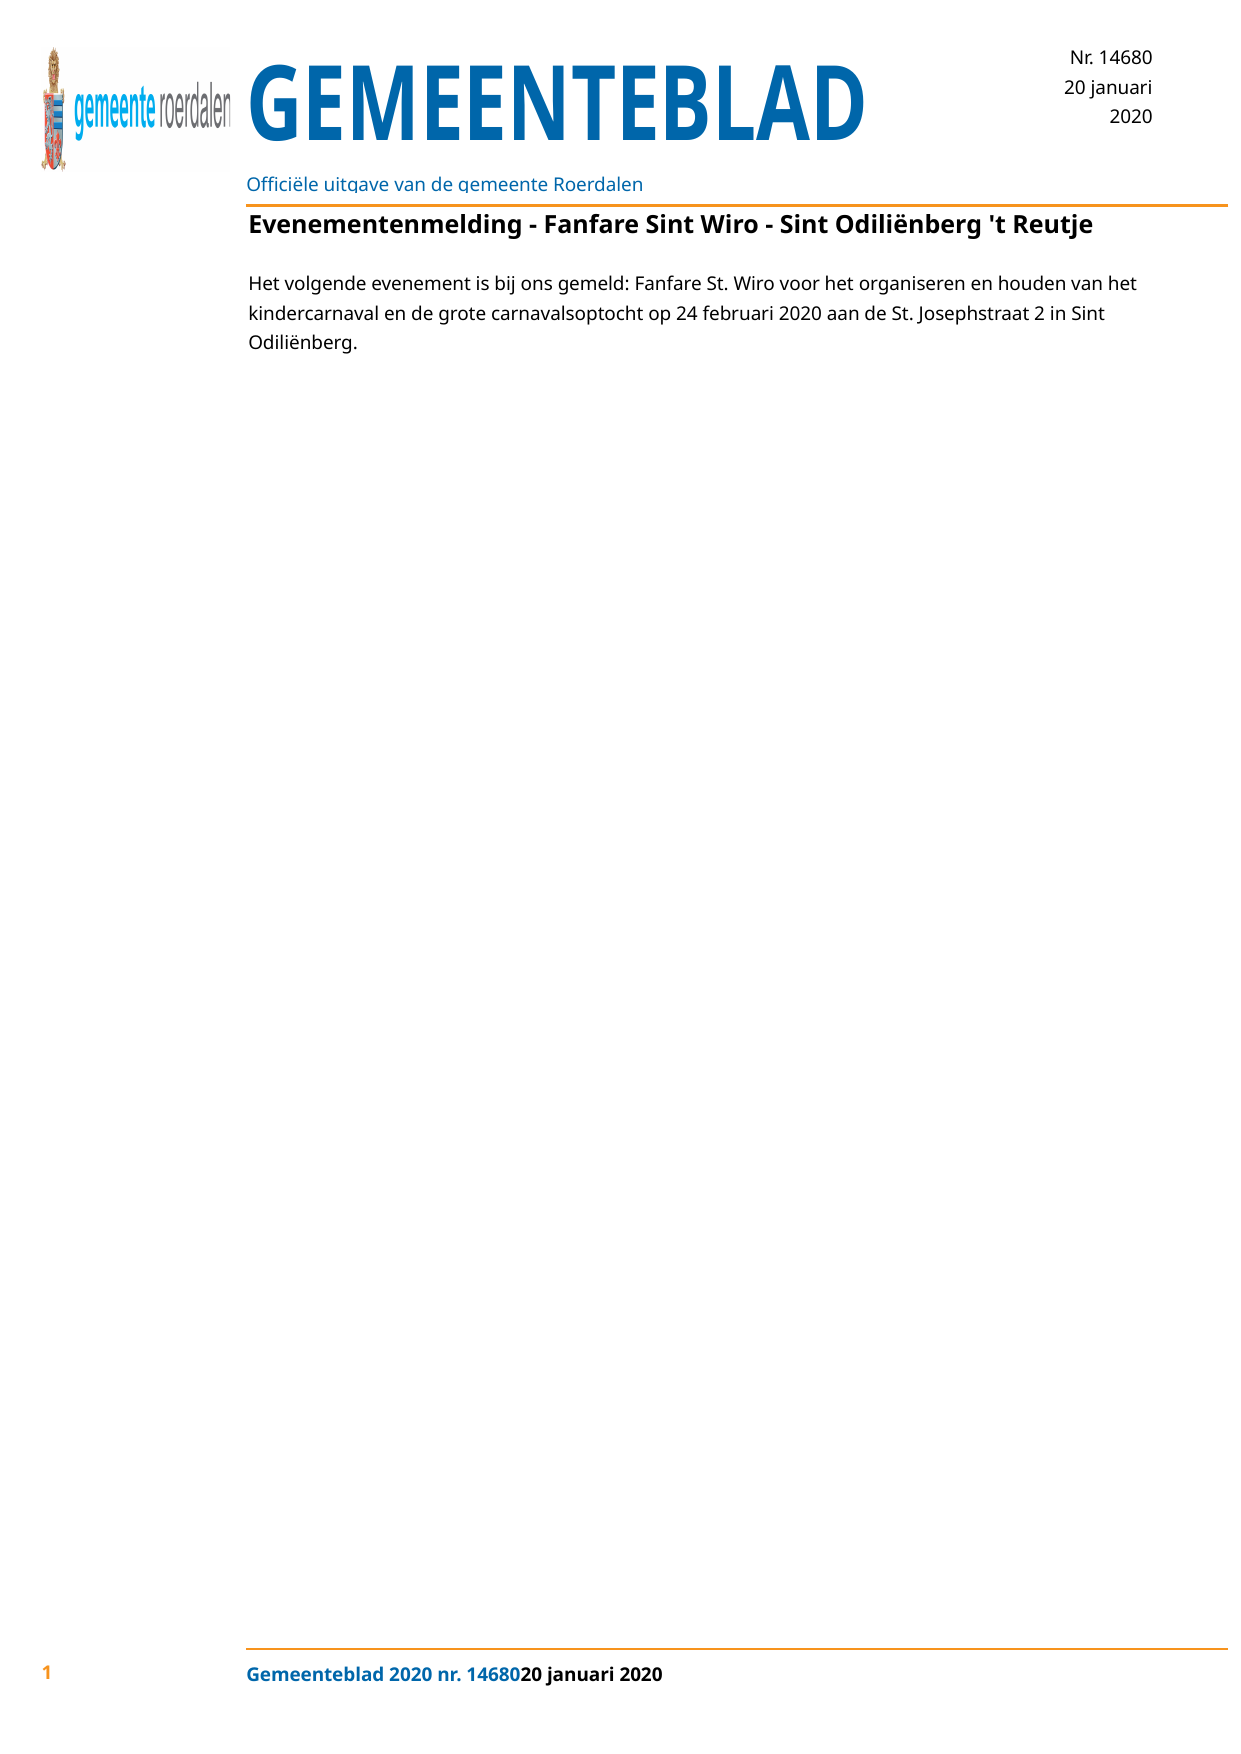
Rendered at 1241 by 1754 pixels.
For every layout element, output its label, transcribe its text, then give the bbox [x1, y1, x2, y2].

text Evenementenmelding - Fanfare Sint Wiro - Sint Odiliënberg 't Reutje [248, 207, 1152, 241]
text Het volgende evenement is bij ons gemeld: Fanfare St. Wiro voor het organiseren en houden van het kindercarnaval en de grote carnavalsoptocht op 24 februari 2020 aan de St. Josephstraat 2 in Sint Odiliënberg. [248, 270, 1152, 355]
picture [41, 47, 231, 172]
